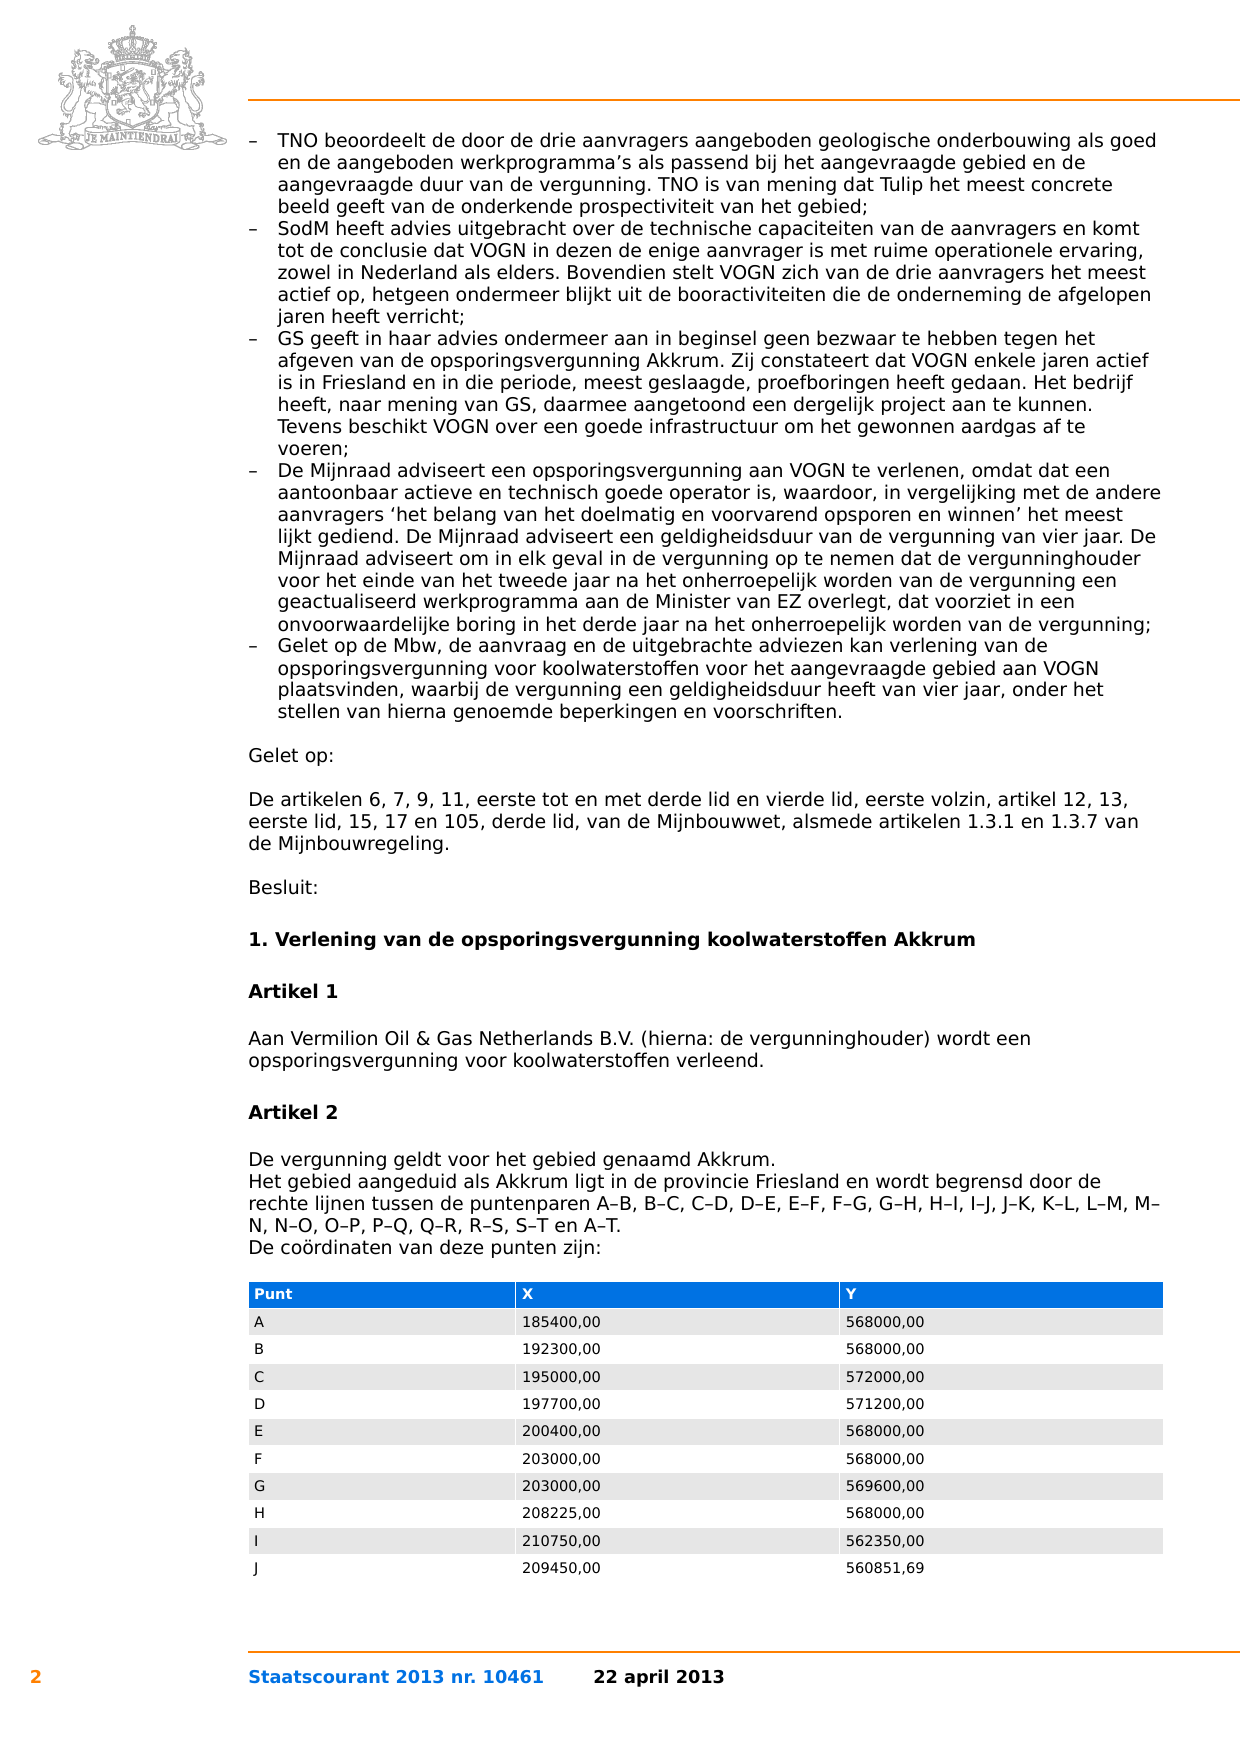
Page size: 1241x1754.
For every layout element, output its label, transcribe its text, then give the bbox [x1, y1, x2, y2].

text De vergunning geldt voor het gebied genaamd Akkrum. [248, 1149, 1163, 1171]
text Besluit: [248, 877, 1163, 899]
table_cell 562350,00 [840, 1528, 1163, 1554]
table_cell 560851,69 [840, 1556, 1163, 1582]
text De coördinaten van deze punten zijn: [248, 1237, 1163, 1259]
table_cell D [249, 1391, 515, 1417]
table_cell 210750,00 [516, 1528, 839, 1554]
table_cell 197700,00 [516, 1391, 839, 1417]
table_cell 568000,00 [840, 1501, 1163, 1527]
text – GS geeft in haar advies ondermeer aan in beginsel geen bezwaar te hebben tegen het afgeven van de opsporingsvergunning Akkrum. Zij constateert dat VOGN enkele jaren actief is in Friesland en in die periode, meest geslaagde, proefboringen heeft gedaan. Het bedrijf heeft, naar mening van GS, daarmee aangetoond een dergelijk project aan te kunnen. Tevens beschikt VOGN over een goede infrastructuur om het gewonnen aardgas af te voeren; [248, 328, 1163, 459]
table_cell 568000,00 [840, 1336, 1163, 1363]
table_cell 192300,00 [516, 1336, 839, 1363]
table_cell 185400,00 [516, 1309, 839, 1335]
table_header Punt [249, 1282, 515, 1308]
picture [38, 25, 227, 150]
table_cell H [249, 1501, 515, 1527]
table_cell 571200,00 [840, 1391, 1163, 1417]
table_cell 203000,00 [516, 1446, 839, 1472]
text – De Mijnraad adviseert een opsporingsvergunning aan VOGN te verlenen, omdat dat een aantoonbaar actieve en technisch goede operator is, waardoor, in vergelijking met de andere aanvragers ‘het belang van het doelmatig en voorvarend opsporen en winnen’ het meest lijkt gediend. De Mijnraad adviseert een geldigheidsduur van de vergunning van vier jaar. De Mijnraad adviseert om in elk geval in de vergunning op te nemen dat de vergunninghouder voor het einde van het tweede jaar na het onherroepelijk worden van de vergunning een geactualiseerd werkprogramma aan de Minister van EZ overlegt, dat voorziet in een onvoorwaardelijke boring in het derde jaar na het onherroepelijk worden van de vergunning; [248, 459, 1163, 635]
table_header Y [840, 1282, 1163, 1308]
table_cell 208225,00 [516, 1501, 839, 1527]
table_cell J [249, 1556, 515, 1582]
table_cell F [249, 1446, 515, 1472]
text – SodM heeft advies uitgebracht over de technische capaciteiten van de aanvragers en komt tot de conclusie dat VOGN in dezen de enige aanvrager is met ruime operationele ervaring, zowel in Nederland als elders. Bovendien stelt VOGN zich van de drie aanvragers het meest actief op, hetgeen ondermeer blijkt uit de booractiviteiten die de onderneming de afgelopen jaren heeft verricht; [248, 218, 1163, 328]
subtitle 1. Verlening van de opsporingsvergunning koolwaterstoffen Akkrum [248, 929, 1163, 951]
table_cell B [249, 1336, 515, 1363]
table_cell G [249, 1473, 515, 1500]
text Het gebied aangeduid als Akkrum ligt in de provincie Friesland en wordt begrensd door de rechte lijnen tussen de puntenparen A–B, B–C, C–D, D–E, E–F, F–G, G–H, H–I, I–J, J–K, K–L, L–M, M–N, N–O, O–P, P–Q, Q–R, R–S, S–T en A–T. [248, 1171, 1163, 1237]
subtitle Artikel 1 [248, 981, 1163, 1003]
table_cell 568000,00 [840, 1419, 1163, 1445]
table_cell 568000,00 [840, 1446, 1163, 1472]
text – Gelet op de Mbw, de aanvraag en de uitgebrachte adviezen kan verlening van de opsporingsvergunning voor koolwaterstoffen voor het aangevraagde gebied aan VOGN plaatsvinden, waarbij de vergunning een geldigheidsduur heeft van vier jaar, onder het stellen van hierna genoemde beperkingen en voorschriften. [248, 635, 1163, 723]
table_cell 209450,00 [516, 1556, 839, 1582]
table_cell A [249, 1309, 515, 1335]
subtitle Artikel 2 [248, 1102, 1163, 1124]
table_cell 568000,00 [840, 1309, 1163, 1335]
table_cell I [249, 1528, 515, 1554]
table_cell 195000,00 [516, 1364, 839, 1390]
table_cell C [249, 1364, 515, 1390]
text Aan Vermilion Oil & Gas Netherlands B.V. (hierna: de vergunninghouder) wordt een opsporingsvergunning voor koolwaterstoffen verleend. [248, 1028, 1163, 1072]
text Gelet op: [248, 745, 1163, 767]
table_cell 200400,00 [516, 1419, 839, 1445]
table_cell 569600,00 [840, 1473, 1163, 1500]
table_header X [516, 1282, 839, 1308]
table_cell 572000,00 [840, 1364, 1163, 1390]
table_cell E [249, 1419, 515, 1445]
text – TNO beoordeelt de door de drie aanvragers aangeboden geologische onderbouwing als goed en de aangeboden werkprogramma’s als passend bij het aangevraagde gebied en de aangevraagde duur van de vergunning. TNO is van mening dat Tulip het meest concrete beeld geeft van de onderkende prospectiviteit van het gebied; [248, 130, 1163, 218]
table_cell 203000,00 [516, 1473, 839, 1500]
text De artikelen 6, 7, 9, 11, eerste tot en met derde lid en vierde lid, eerste volzin, artikel 12, 13, eerste lid, 15, 17 en 105, derde lid, van de Mijnbouwwet, alsmede artikelen 1.3.1 en 1.3.7 van de Mijnbouwregeling. [248, 789, 1163, 855]
